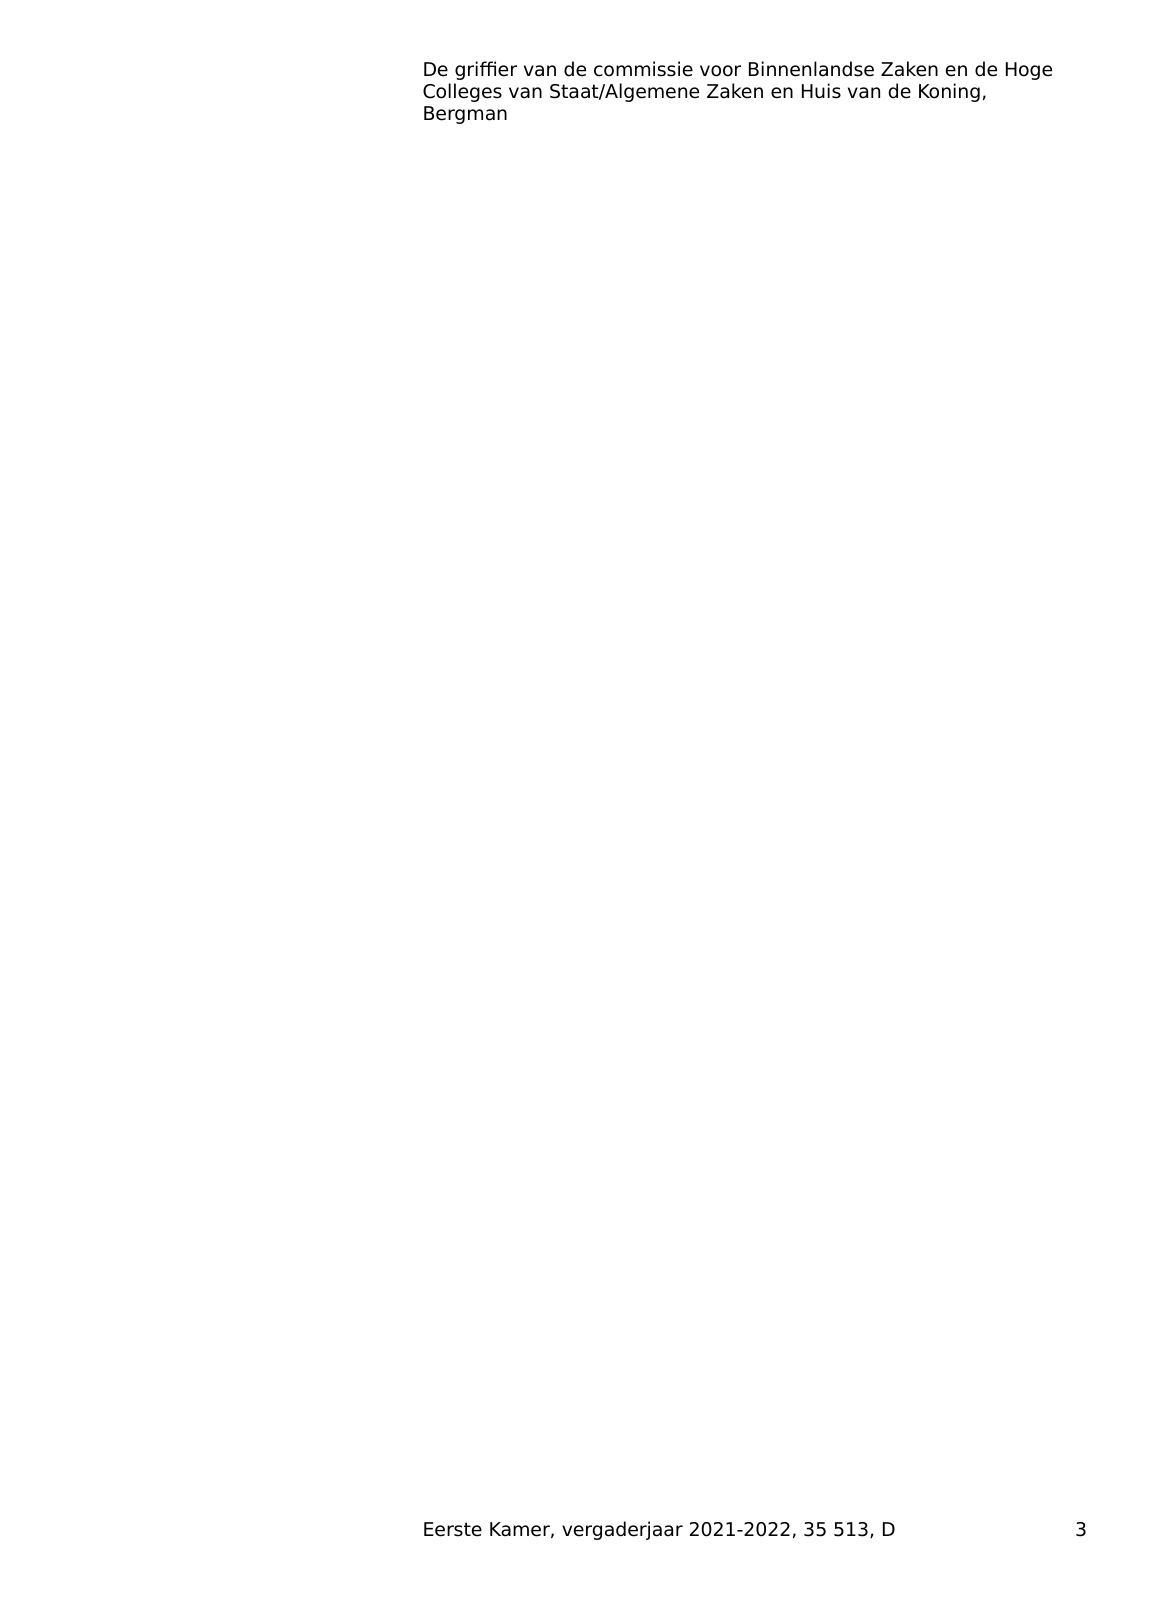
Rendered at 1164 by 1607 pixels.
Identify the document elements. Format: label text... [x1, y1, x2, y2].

text De griffier van de commissie voor Binnenlandse Zaken en de Hoge Colleges van Staat/Algemene Zaken en Huis van de Koning, Bergman [422, 59, 1087, 125]
